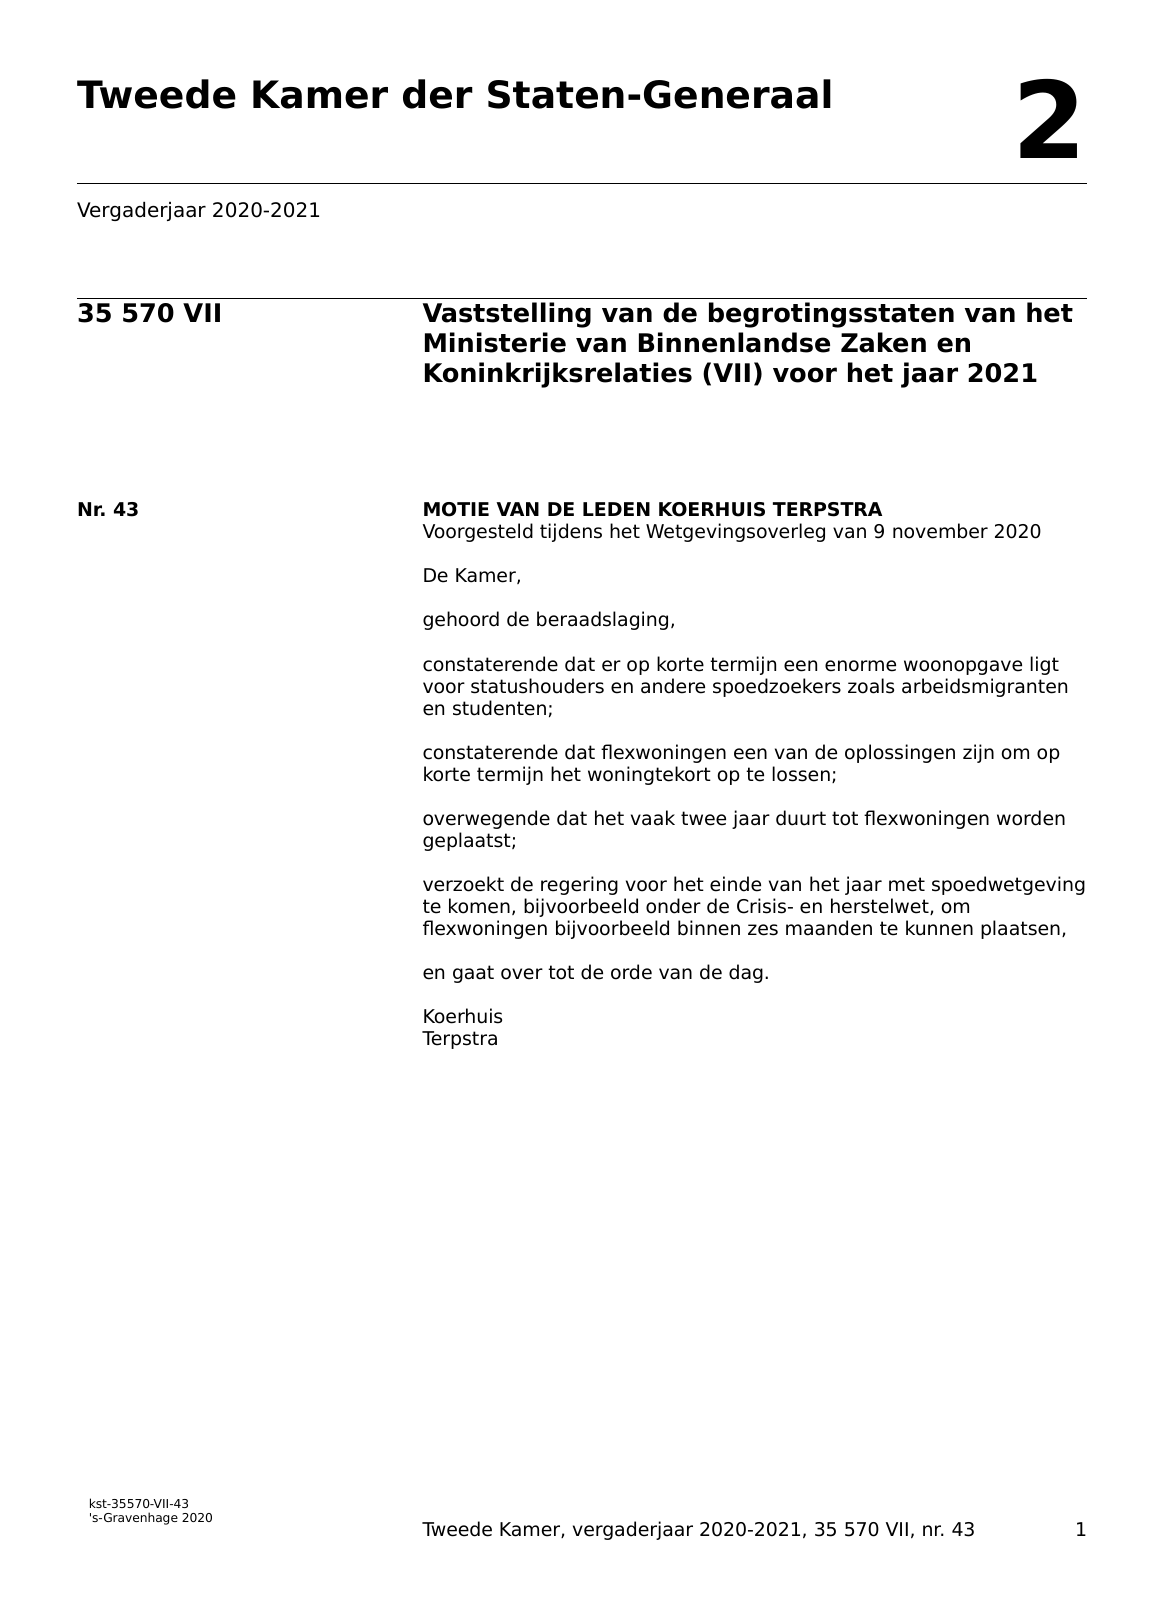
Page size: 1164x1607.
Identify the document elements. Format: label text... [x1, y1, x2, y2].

text De Kamer, [422, 565, 1087, 587]
text overwegende dat het vaak twee jaar duurt tot flexwoningen worden geplaatst; [422, 808, 1087, 852]
text Koerhuis [422, 1006, 1087, 1028]
text Terpstra [422, 1028, 1087, 1050]
table_cell Vergaderjaar 2020-2021 [77, 184, 1087, 298]
subtitle Nr. 43 MOTIE VAN DE LEDEN KOERHUIS TERPSTRA [77, 499, 1087, 521]
text kst-35570-VII-43 [88, 1497, 323, 1511]
table_header 2 [886, 59, 1087, 183]
text gehoord de beraadslaging, [422, 609, 1087, 631]
text constaterende dat flexwoningen een van de oplossingen zijn om op korte termijn het woningtekort op te lossen; [422, 742, 1087, 786]
table_header Tweede Kamer der Staten-Generaal [77, 59, 886, 183]
text constaterende dat er op korte termijn een enorme woonopgave ligt voor statushouders en andere spoedzoekers zoals arbeidsmigranten en studenten; [422, 653, 1087, 719]
text verzoekt de regering voor het einde van het jaar met spoedwetgeving te komen, bijvoorbeeld onder de Crisis- en herstelwet, om flexwoningen bijvoorbeeld binnen zes maanden te kunnen plaatsen, [422, 874, 1087, 940]
text en gaat over tot de orde van de dag. [422, 962, 1087, 984]
subtitle 35 570 VII Vaststelling van de begrotingsstaten van het Ministerie van Binnenlandse Zaken en Koninkrijksrelaties (VII) voor het jaar 2021 [77, 299, 1087, 388]
text Voorgesteld tijdens het Wetgevingsoverleg van 9 november 2020 [422, 521, 1087, 543]
text 's-Gravenhage 2020 [88, 1511, 323, 1525]
